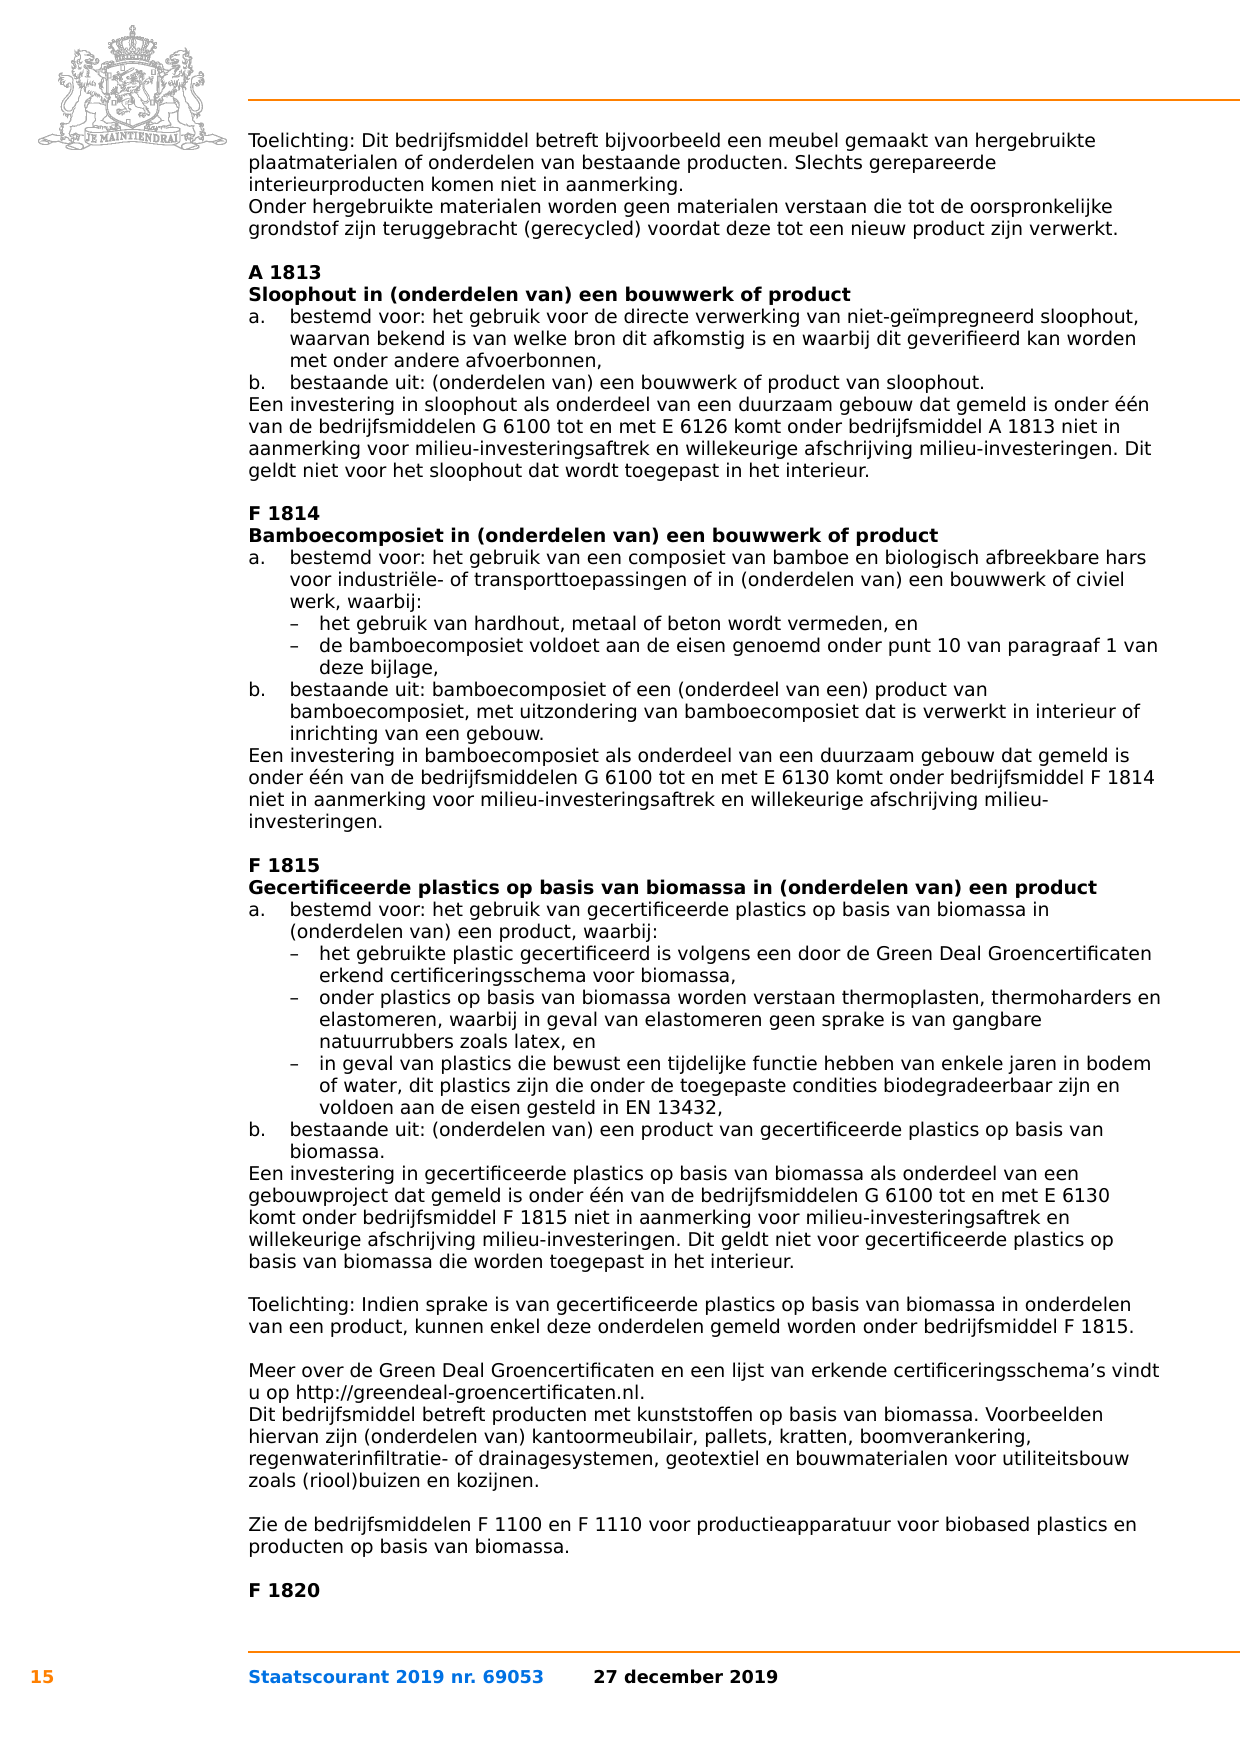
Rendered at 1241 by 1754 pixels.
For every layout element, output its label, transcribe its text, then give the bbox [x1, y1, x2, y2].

text F 1820 [248, 1580, 1163, 1602]
text Een investering in bamboecomposiet als onderdeel van een duurzaam gebouw dat gemeld is onder één van de bedrijfsmiddelen G 6100 tot en met E 6130 komt onder bedrijfsmiddel F 1814 niet in aanmerking voor milieu-investeringsaftrek en willekeurige afschrijving milieu-investeringen. [248, 745, 1163, 833]
text Een investering in gecertificeerde plastics op basis van biomassa als onderdeel van een gebouwproject dat gemeld is onder één van de bedrijfsmiddelen G 6100 tot en met E 6130 komt onder bedrijfsmiddel F 1815 niet in aanmerking voor milieu-investeringsaftrek en willekeurige afschrijving milieu-investeringen. Dit geldt niet voor gecertificeerde plastics op basis van biomassa die worden toegepast in het interieur. [248, 1163, 1163, 1272]
text Dit bedrijfsmiddel betreft producten met kunststoffen op basis van biomassa. Voorbeelden hiervan zijn (onderdelen van) kantoormeubilair, pallets, kratten, boomverankering, regenwaterinfiltratie- of drainagesystemen, geotextiel en bouwmaterialen voor utiliteitsbouw zoals (riool)buizen en kozijnen. [248, 1404, 1163, 1492]
text a. bestemd voor: het gebruik van gecertificeerde plastics op basis van biomassa in (onderdelen van) een product, waarbij: [248, 899, 1163, 943]
text a. bestemd voor: het gebruik voor de directe verwerking van niet-geïmpregneerd sloophout, waarvan bekend is van welke bron dit afkomstig is en waarbij dit geverifieerd kan worden met onder andere afvoerbonnen, [248, 306, 1163, 372]
text Toelichting: Indien sprake is van gecertificeerde plastics op basis van biomassa in onderdelen van een product, kunnen enkel deze onderdelen gemeld worden onder bedrijfsmiddel F 1815. [248, 1294, 1163, 1338]
text b. bestaande uit: (onderdelen van) een bouwwerk of product van sloophout. [248, 372, 1163, 393]
text – het gebruik van hardhout, metaal of beton wordt vermeden, en [289, 613, 1163, 635]
text b. bestaande uit: (onderdelen van) een product van gecertificeerde plastics op basis van biomassa. [248, 1119, 1163, 1163]
text Zie de bedrijfsmiddelen F 1100 en F 1110 voor productieapparatuur voor biobased plastics en producten op basis van biomassa. [248, 1514, 1163, 1558]
text F 1815 [248, 855, 1163, 877]
text Toelichting: Dit bedrijfsmiddel betreft bijvoorbeeld een meubel gemaakt van hergebruikte plaatmaterialen of onderdelen van bestaande producten. Slechts gerepareerde interieurproducten komen niet in aanmerking. [248, 130, 1163, 196]
text Een investering in sloophout als onderdeel van een duurzaam gebouw dat gemeld is onder één van de bedrijfsmiddelen G 6100 tot en met E 6126 komt onder bedrijfsmiddel A 1813 niet in aanmerking voor milieu-investeringsaftrek en willekeurige afschrijving milieu-investeringen. Dit geldt niet voor het sloophout dat wordt toegepast in het interieur. [248, 393, 1163, 481]
text a. bestemd voor: het gebruik van een composiet van bamboe en biologisch afbreekbare hars voor industriële- of transporttoepassingen of in (onderdelen van) een bouwwerk of civiel werk, waarbij: [248, 547, 1163, 613]
text Bamboecomposiet in (onderdelen van) een bouwwerk of product [248, 525, 1163, 547]
text – onder plastics op basis van biomassa worden verstaan thermoplasten, thermoharders en elastomeren, waarbij in geval van elastomeren geen sprake is van gangbare natuurrubbers zoals latex, en [289, 987, 1163, 1053]
text A 1813 [248, 262, 1163, 284]
text Onder hergebruikte materialen worden geen materialen verstaan die tot de oorspronkelijke grondstof zijn teruggebracht (gerecycled) voordat deze tot een nieuw product zijn verwerkt. [248, 196, 1163, 240]
text – in geval van plastics die bewust een tijdelijke functie hebben van enkele jaren in bodem of water, dit plastics zijn die onder de toegepaste condities biodegradeerbaar zijn en voldoen aan de eisen gesteld in EN 13432, [289, 1053, 1163, 1119]
text b. bestaande uit: bamboecomposiet of een (onderdeel van een) product van bamboecomposiet, met uitzondering van bamboecomposiet dat is verwerkt in interieur of inrichting van een gebouw. [248, 679, 1163, 745]
text Meer over de Green Deal Groencertificaten en een lijst van erkende certificeringsschema’s vindt u op http://greendeal-groencertificaten.nl. [248, 1360, 1163, 1404]
picture [38, 25, 227, 150]
text F 1814 [248, 503, 1163, 525]
text Gecertificeerde plastics op basis van biomassa in (onderdelen van) een product [248, 877, 1163, 899]
text – de bamboecomposiet voldoet aan de eisen genoemd onder punt 10 van paragraaf 1 van deze bijlage, [289, 635, 1163, 679]
text – het gebruikte plastic gecertificeerd is volgens een door de Green Deal Groencertificaten erkend certificeringsschema voor biomassa, [289, 943, 1163, 987]
text Sloophout in (onderdelen van) een bouwwerk of product [248, 284, 1163, 306]
